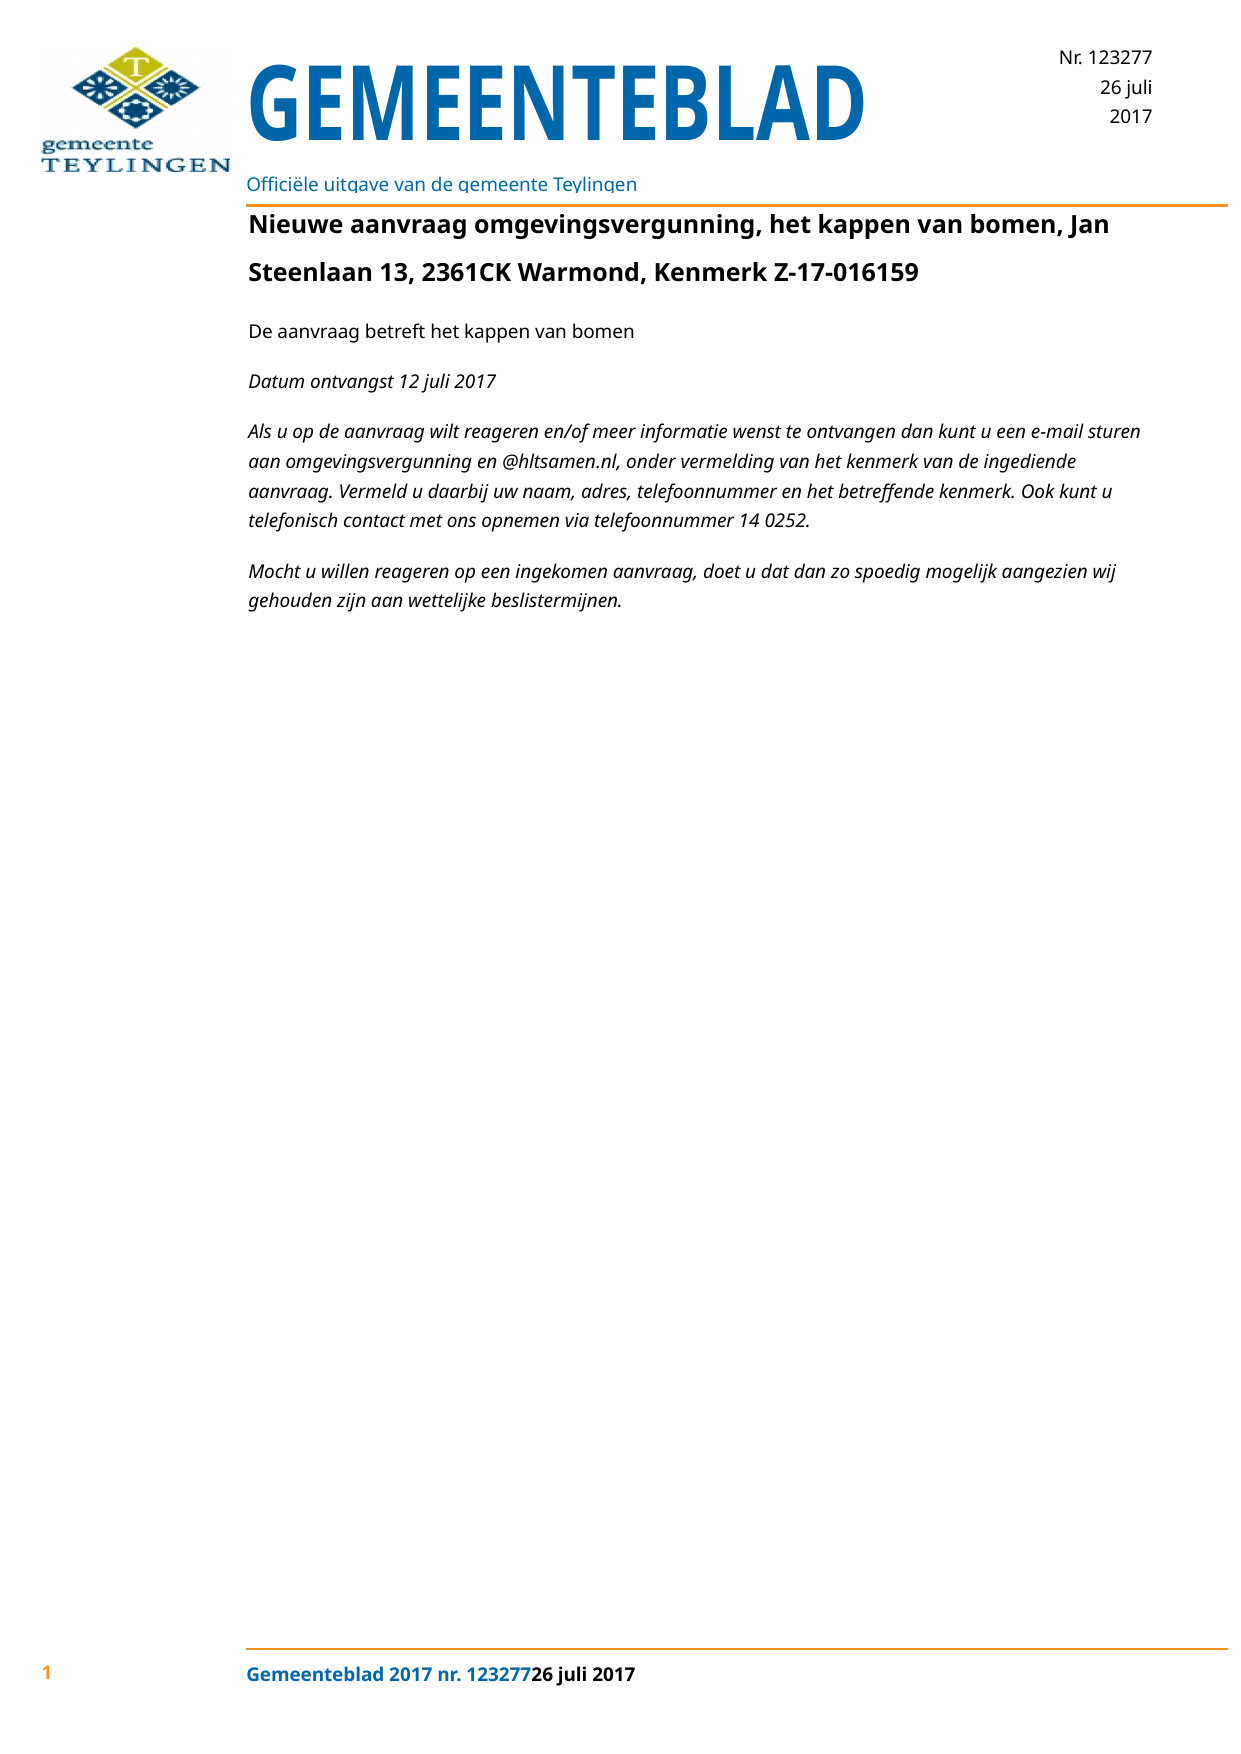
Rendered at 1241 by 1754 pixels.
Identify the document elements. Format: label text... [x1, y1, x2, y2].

picture [41, 47, 231, 172]
text Als u op de aanvraag wilt reageren en/of meer informatie wenst te ontvangen dan kunt u een e-mail sturen aan omgevingsvergunning en @hltsamen.nl, onder vermelding van het kenmerk van de ingediende aanvraag. Vermeld u daarbij uw naam, adres, telefoonnummer en het betreffende kenmerk. Ook kunt u telefonisch contact met ons opnemen via telefoonnummer 14 0252. [248, 419, 1152, 533]
text De aanvraag betreft het kappen van bomen [248, 318, 1152, 344]
text Datum ontvangst 12 juli 2017 [248, 368, 1152, 394]
text Nieuwe aanvraag omgevingsvergunning, het kappen van bomen, Jan Steenlaan 13, 2361CK Warmond, Kenmerk Z-17-016159 [248, 207, 1152, 288]
text Mocht u willen reageren op een ingekomen aanvraag, doet u dat dan zo spoedig mogelijk aangezien wij gehouden zijn aan wettelijke beslistermijnen. [248, 558, 1152, 613]
